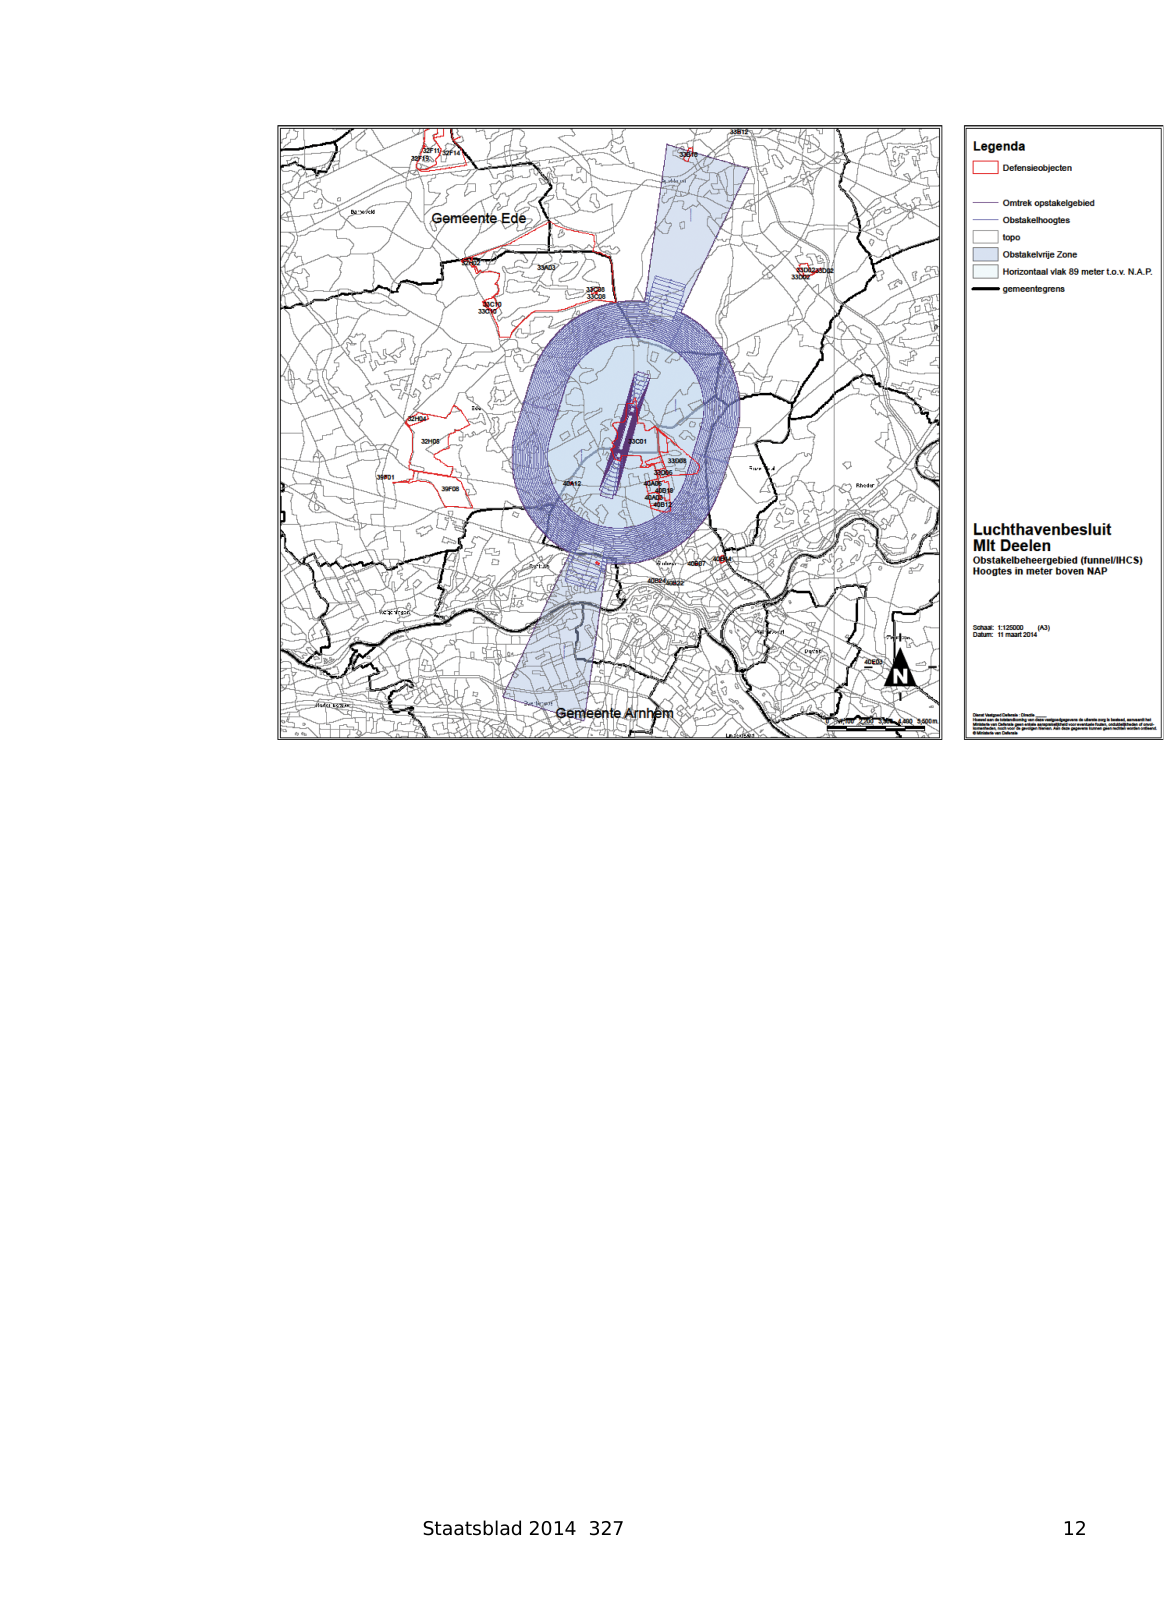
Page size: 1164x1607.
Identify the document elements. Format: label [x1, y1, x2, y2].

picture [277, 125, 1164, 740]
